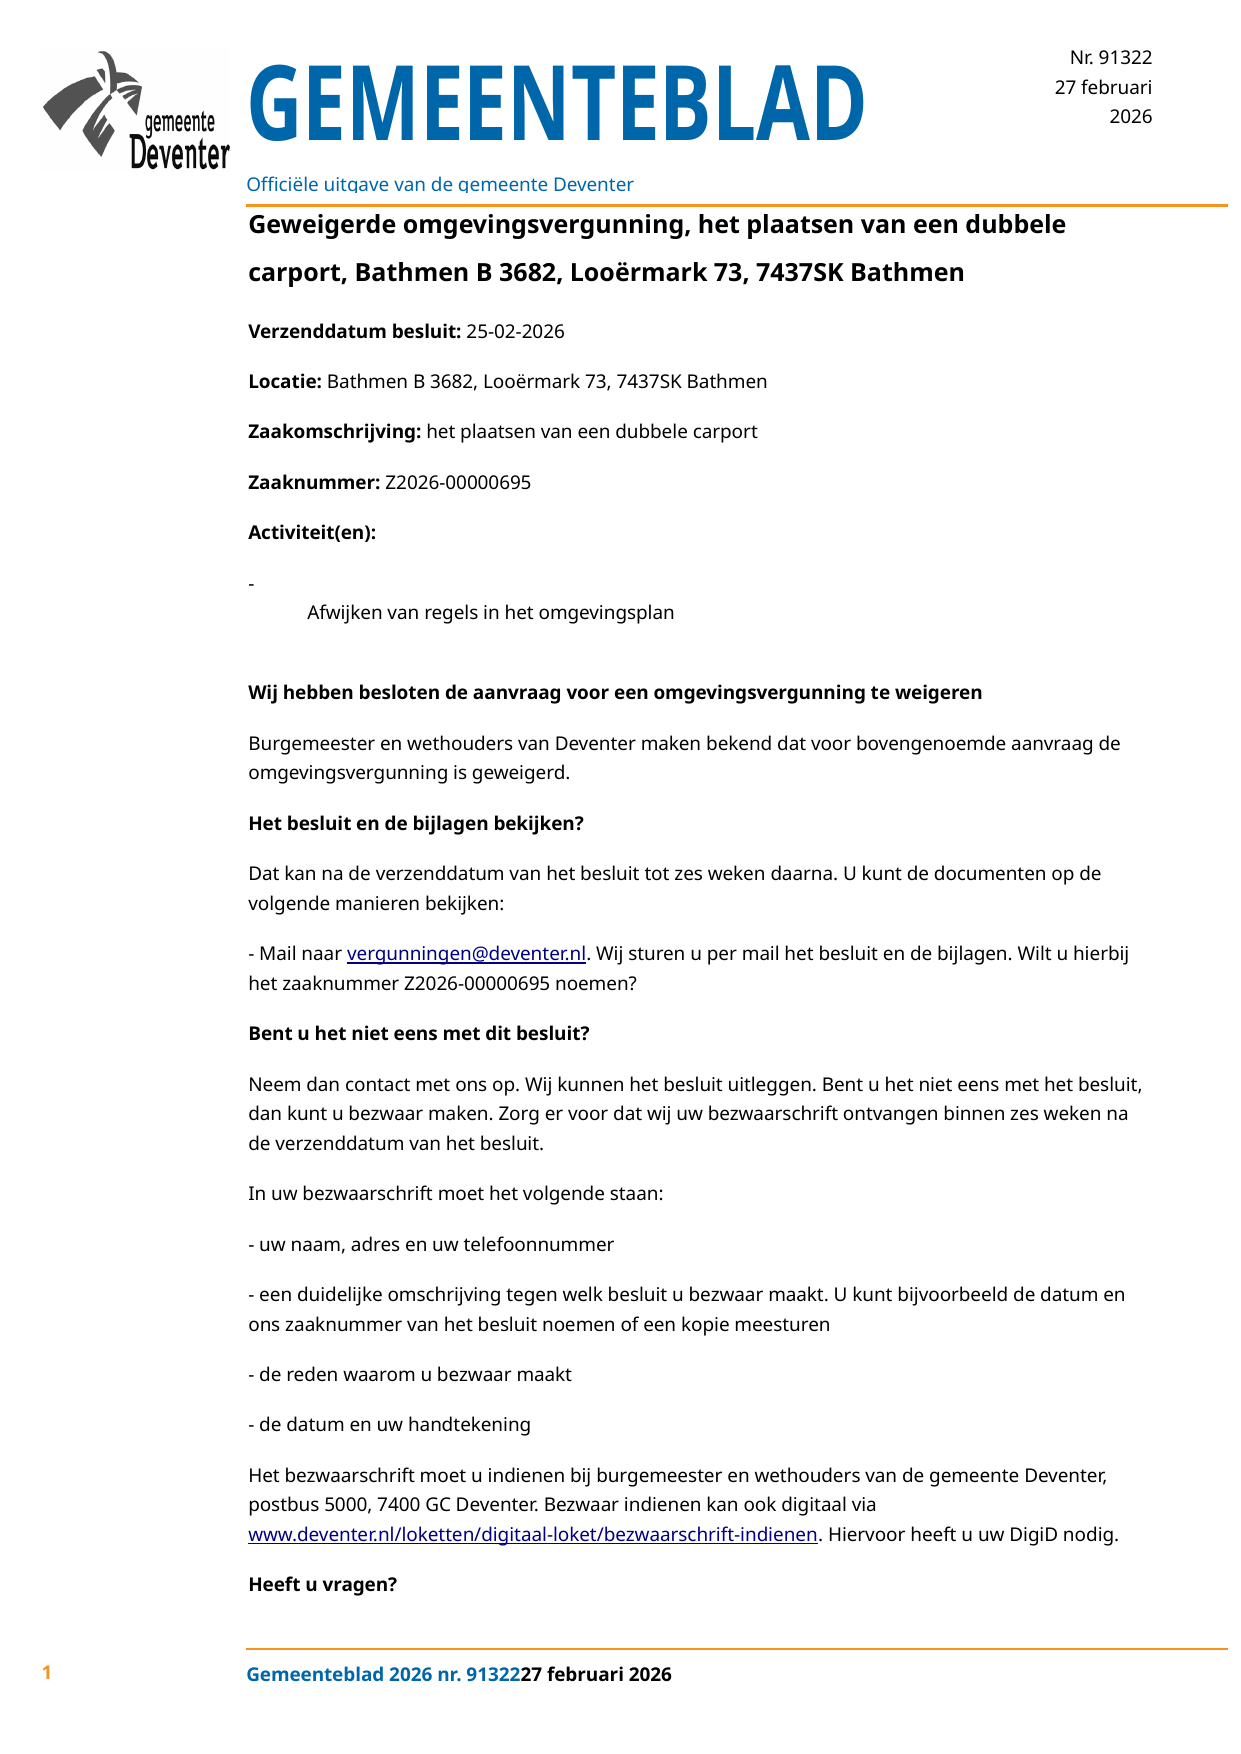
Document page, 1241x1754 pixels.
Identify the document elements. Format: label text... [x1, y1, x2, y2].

text Het besluit en de bijlagen bekijken? [248, 810, 1152, 836]
picture [41, 47, 231, 172]
text Bent u het niet eens met dit besluit? [248, 1020, 1152, 1046]
text Heeft u vragen? [248, 1572, 1152, 1597]
text In uw bezwaarschrift moet het volgende staan: [248, 1180, 1152, 1206]
text - uw naam, adres en uw telefoonnummer [248, 1231, 1152, 1257]
list Afwijken van regels in het omgevingsplan [248, 599, 1152, 625]
text - de datum en uw handtekening [248, 1412, 1152, 1437]
text - Mail naar vergunningen@deventer.nl. Wij sturen u per mail het besluit en de bijlagen. Wilt u hierbij het zaaknummer Z2026-00000695 noemen? [248, 940, 1152, 996]
text Neem dan contact met ons op. Wij kunnen het besluit uitleggen. Bent u het niet eens met het besluit, dan kunt u bezwaar maken. Zorg er voor dat wij uw bezwaarschrift ontvangen binnen zes weken na de verzenddatum van het besluit. [248, 1071, 1152, 1156]
text Het bezwaarschrift moet u indienen bij burgemeester en wethouders van de gemeente Deventer, postbus 5000, 7400 GC Deventer. Bezwaar indienen kan ook digitaal via www.deventer.nl/loketten/digitaal-loket/bezwaarschrift-indienen. Hiervoor heeft u uw DigiD nodig. [248, 1462, 1152, 1547]
text Dat kan na de verzenddatum van het besluit tot zes weken daarna. U kunt de documenten op de volgende manieren bekijken: [248, 860, 1152, 916]
text Verzenddatum besluit: 25-02-2026 [248, 318, 1152, 344]
text Geweigerde omgevingsvergunning, het plaatsen van een dubbele carport, Bathmen B 3682, Looërmark 73, 7437SK Bathmen [248, 207, 1152, 288]
text Wij hebben besloten de aanvraag voor een omgevingsvergunning te weigeren [248, 679, 1152, 705]
text Zaakomschrijving: het plaatsen van een dubbele carport [248, 419, 1152, 444]
text - de reden waarom u bezwaar maakt [248, 1361, 1152, 1387]
text Locatie: Bathmen B 3682, Looërmark 73, 7437SK Bathmen [248, 368, 1152, 394]
text Zaaknummer: Z2026-00000695 [248, 469, 1152, 495]
text Burgemeester en wethouders van Deventer maken bekend dat voor bovengenoemde aanvraag de omgevingsvergunning is geweigerd. [248, 730, 1152, 785]
text - een duidelijke omschrijving tegen welk besluit u bezwaar maakt. U kunt bijvoorbeeld de datum en ons zaaknummer van het besluit noemen of een kopie meesturen [248, 1281, 1152, 1337]
text Activiteit(en): [248, 519, 1152, 545]
